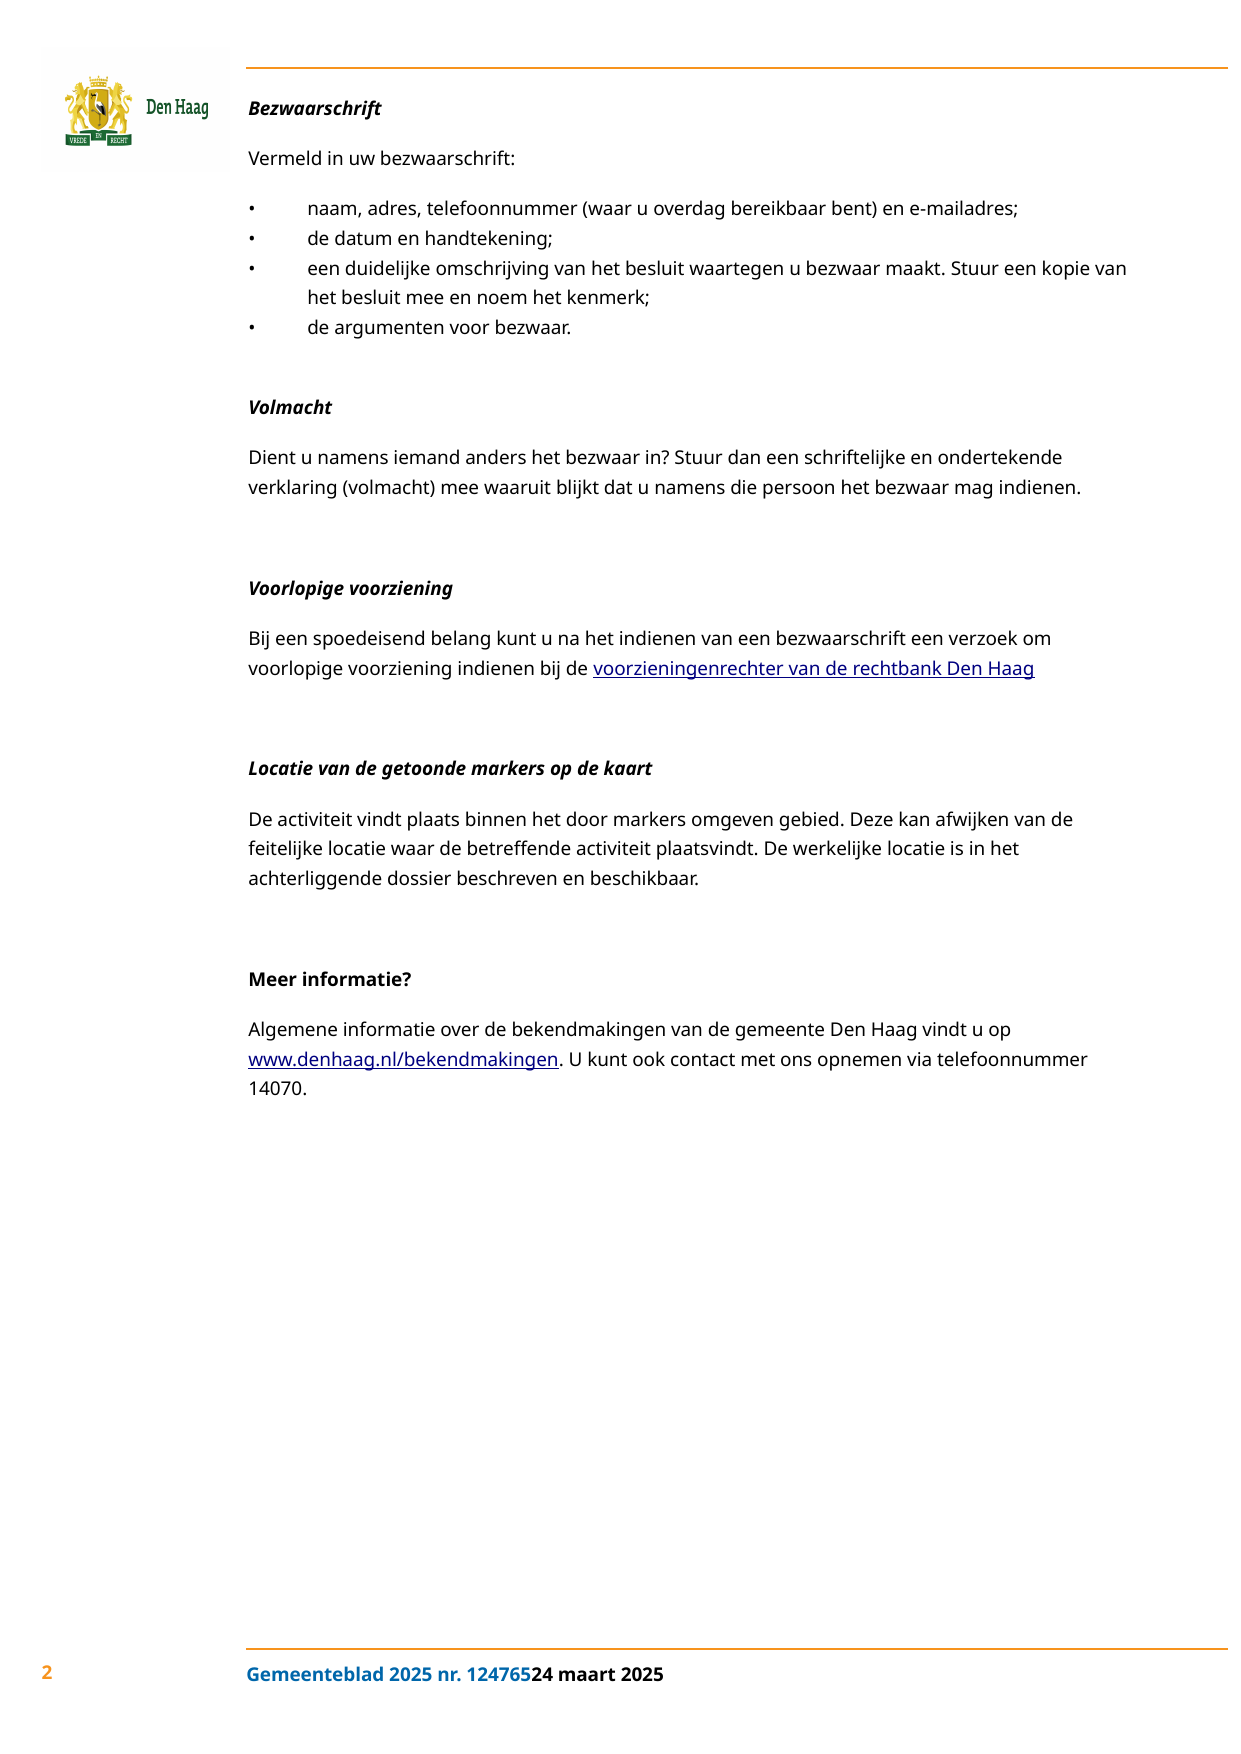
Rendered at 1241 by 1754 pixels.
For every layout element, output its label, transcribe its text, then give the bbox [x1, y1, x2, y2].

text Meer informatie? [248, 966, 1152, 992]
list naam, adres, telefoonnummer (waar u overdag bereikbaar bent) en e-mailadres; [248, 196, 1152, 221]
text Locatie van de getoonde markers op de kaart [248, 756, 1152, 781]
text Volmacht [248, 394, 1152, 420]
text Bezwaarschrift [248, 95, 1152, 121]
text Vermeld in uw bezwaarschrift: [248, 145, 1152, 171]
text Algemene informatie over de bekendmakingen van de gemeente Den Haag vindt u op www.denhaag.nl/bekendmakingen. U kunt ook contact met ons opnemen via telefoonnummer 14070. [248, 1016, 1152, 1101]
picture [41, 47, 231, 172]
list een duidelijke omschrijving van het besluit waartegen u bezwaar maakt. Stuur een kopie van het besluit mee en noem het kenmerk; [248, 255, 1152, 310]
list de argumenten voor bezwaar. [248, 314, 1152, 340]
text Voorlopige voorziening [248, 575, 1152, 601]
list de datum en handtekening; [248, 225, 1152, 251]
text Bij een spoedeisend belang kunt u na het indienen van een bezwaarschrift een verzoek om voorlopige voorziening indienen bij de voorzieningenrechter van de rechtbank Den Haag [248, 625, 1152, 681]
text De activiteit vindt plaats binnen het door markers omgeven gebied. Deze kan afwijken van de feitelijke locatie waar de betreffende activiteit plaatsvindt. De werkelijke locatie is in het achterliggende dossier beschreven en beschikbaar. [248, 806, 1152, 891]
text Dient u namens iemand anders het bezwaar in? Stuur dan een schriftelijke en ondertekende verklaring (volmacht) mee waaruit blijkt dat u namens die persoon het bezwaar mag indienen. [248, 444, 1152, 500]
